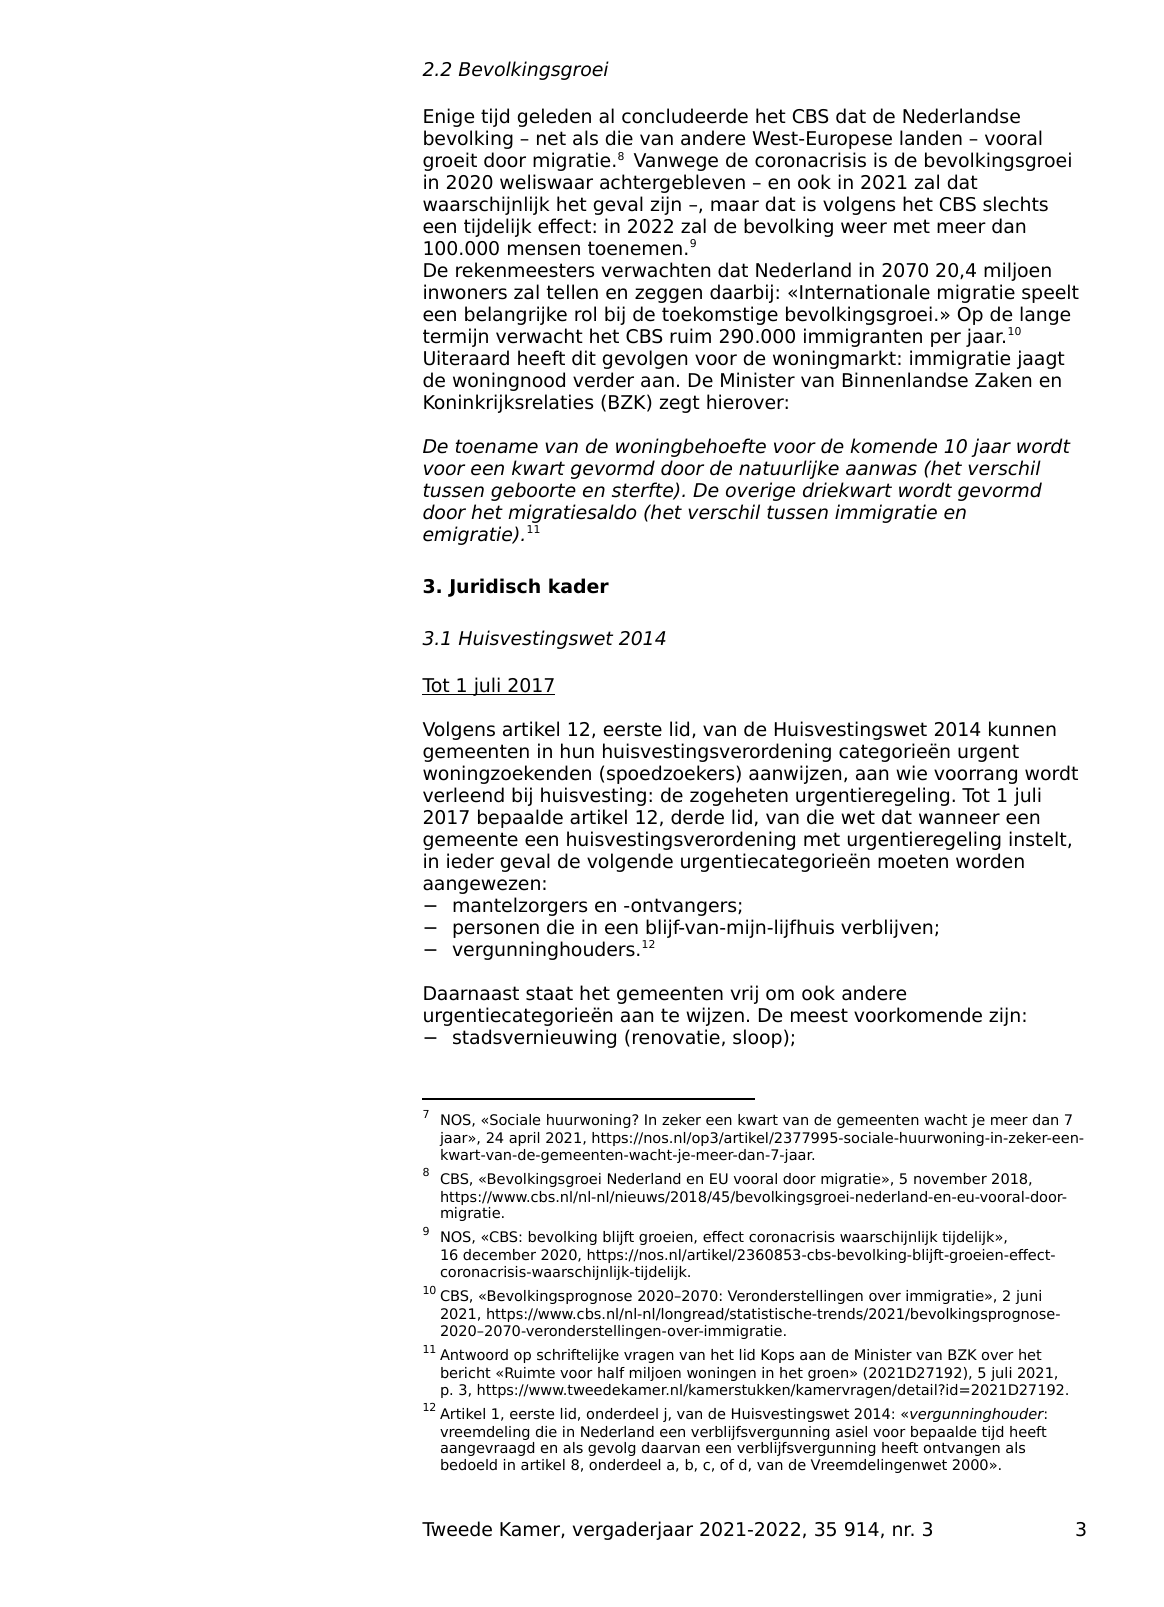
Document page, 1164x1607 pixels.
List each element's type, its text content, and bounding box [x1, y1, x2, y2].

text − personen die in een blijf-van-mijn-lijfhuis verblijven; [422, 917, 1087, 939]
text NOS, «Sociale huurwoning? In zeker een kwart van de gemeenten wacht je meer dan 7 jaar», 24 april 2021, https://nos.nl/op3/artikel/2377995-sociale-huurwoning-in-zeker-een-kwart-van-de-gemeenten-wacht-je-meer-dan-7-jaar. [422, 1108, 1087, 1164]
text De toename van de woningbehoefte voor de komende 10 jaar wordt voor een kwart gevormd door de natuurlijke aanwas (het verschil tussen geboorte en sterfte). De overige driekwart wordt gevormd door het migratiesaldo (het verschil tussen immigratie en emigratie). [422, 436, 1087, 546]
text Antwoord op schriftelijke vragen van het lid Kops aan de Minister van BZK over het bericht «Ruimte voor half miljoen woningen in het groen» (2021D27192), 5 juli 2021, p. 3, https://www.tweedekamer.nl/kamerstukken/kamervragen/detail?id=2021D27192. [422, 1343, 1087, 1399]
subtitle Tot 1 juli 2017 [422, 675, 1087, 697]
text De rekenmeesters verwachten dat Nederland in 2070 20,4 miljoen inwoners zal tellen en zeggen daarbij: «Internationale migratie speelt een belangrijke rol bij de toekomstige bevolkingsgroei.» Op de lange termijn verwacht het CBS ruim 290.000 immigranten per jaar. [422, 260, 1087, 348]
subtitle 2.2 Bevolkingsgroei [422, 59, 1087, 81]
subtitle 3.1 Huisvestingswet 2014 [422, 628, 1087, 650]
text Uiteraard heeft dit gevolgen voor de woningmarkt: immigratie jaagt de woningnood verder aan. De Minister van Binnenlandse Zaken en Koninkrijksrelaties (BZK) zegt hierover: [422, 348, 1087, 414]
subtitle 3. Juridisch kader [422, 576, 1087, 598]
text CBS, «Bevolkingsgroei Nederland en EU vooral door migratie», 5 november 2018, https://www.cbs.nl/nl-nl/nieuws/2018/45/bevolkingsgroei-nederland-en-eu-vooral-door-migratie. [422, 1167, 1087, 1222]
text − mantelzorgers en -ontvangers; [422, 895, 1087, 917]
text Enige tijd geleden al concludeerde het CBS dat de Nederlandse bevolking – net als die van andere West-Europese landen – vooral groeit door migratie. Vanwege de coronacrisis is de bevolkingsgroei in 2020 weliswaar achtergebleven – en ook in 2021 zal dat waarschijnlijk het geval zijn –, maar dat is volgens het CBS slechts een tijdelijk effect: in 2022 zal de bevolking weer met meer dan 100.000 mensen toenemen. [422, 106, 1087, 260]
text Volgens artikel 12, eerste lid, van de Huisvestingswet 2014 kunnen gemeenten in hun huisvestingsverordening categorieën urgent woningzoekenden (spoedzoekers) aanwijzen, aan wie voorrang wordt verleend bij huisvesting: de zogeheten urgentieregeling. Tot 1 juli 2017 bepaalde artikel 12, derde lid, van die wet dat wanneer een gemeente een huisvestingsverordening met urgentieregeling instelt, in ieder geval de volgende urgentiecategorieën moeten worden aangewezen: [422, 719, 1087, 895]
text Artikel 1, eerste lid, onderdeel j, van de Huisvestingswet 2014: «vergunninghouder: vreemdeling die in Nederland een verblijfsvergunning asiel voor bepaalde tijd heeft aangevraagd en als gevolg daarvan een verblijfsvergunning heeft ontvangen als bedoeld in artikel 8, onderdeel a, b, c, of d, van de Vreemdelingenwet 2000». [422, 1402, 1087, 1474]
text − stadsvernieuwing (renovatie, sloop); [422, 1027, 1087, 1049]
text NOS, «CBS: bevolking blijft groeien, effect coronacrisis waarschijnlijk tijdelijk», 16 december 2020, https://nos.nl/artikel/2360853-cbs-bevolking-blijft-groeien-effect-coronacrisis-waarschijnlijk-tijdelijk. [422, 1225, 1087, 1281]
text − vergunninghouders. [422, 939, 1087, 961]
text Daarnaast staat het gemeenten vrij om ook andere urgentiecategorieën aan te wijzen. De meest voorkomende zijn: [422, 983, 1087, 1027]
text CBS, «Bevolkingsprognose 2020–2070: Veronderstellingen over immigratie», 2 juni 2021, https://www.cbs.nl/nl-nl/longread/statistische-trends/2021/bevolkingsprognose-2020–2070-veronderstellingen-over-immigratie. [422, 1284, 1087, 1340]
